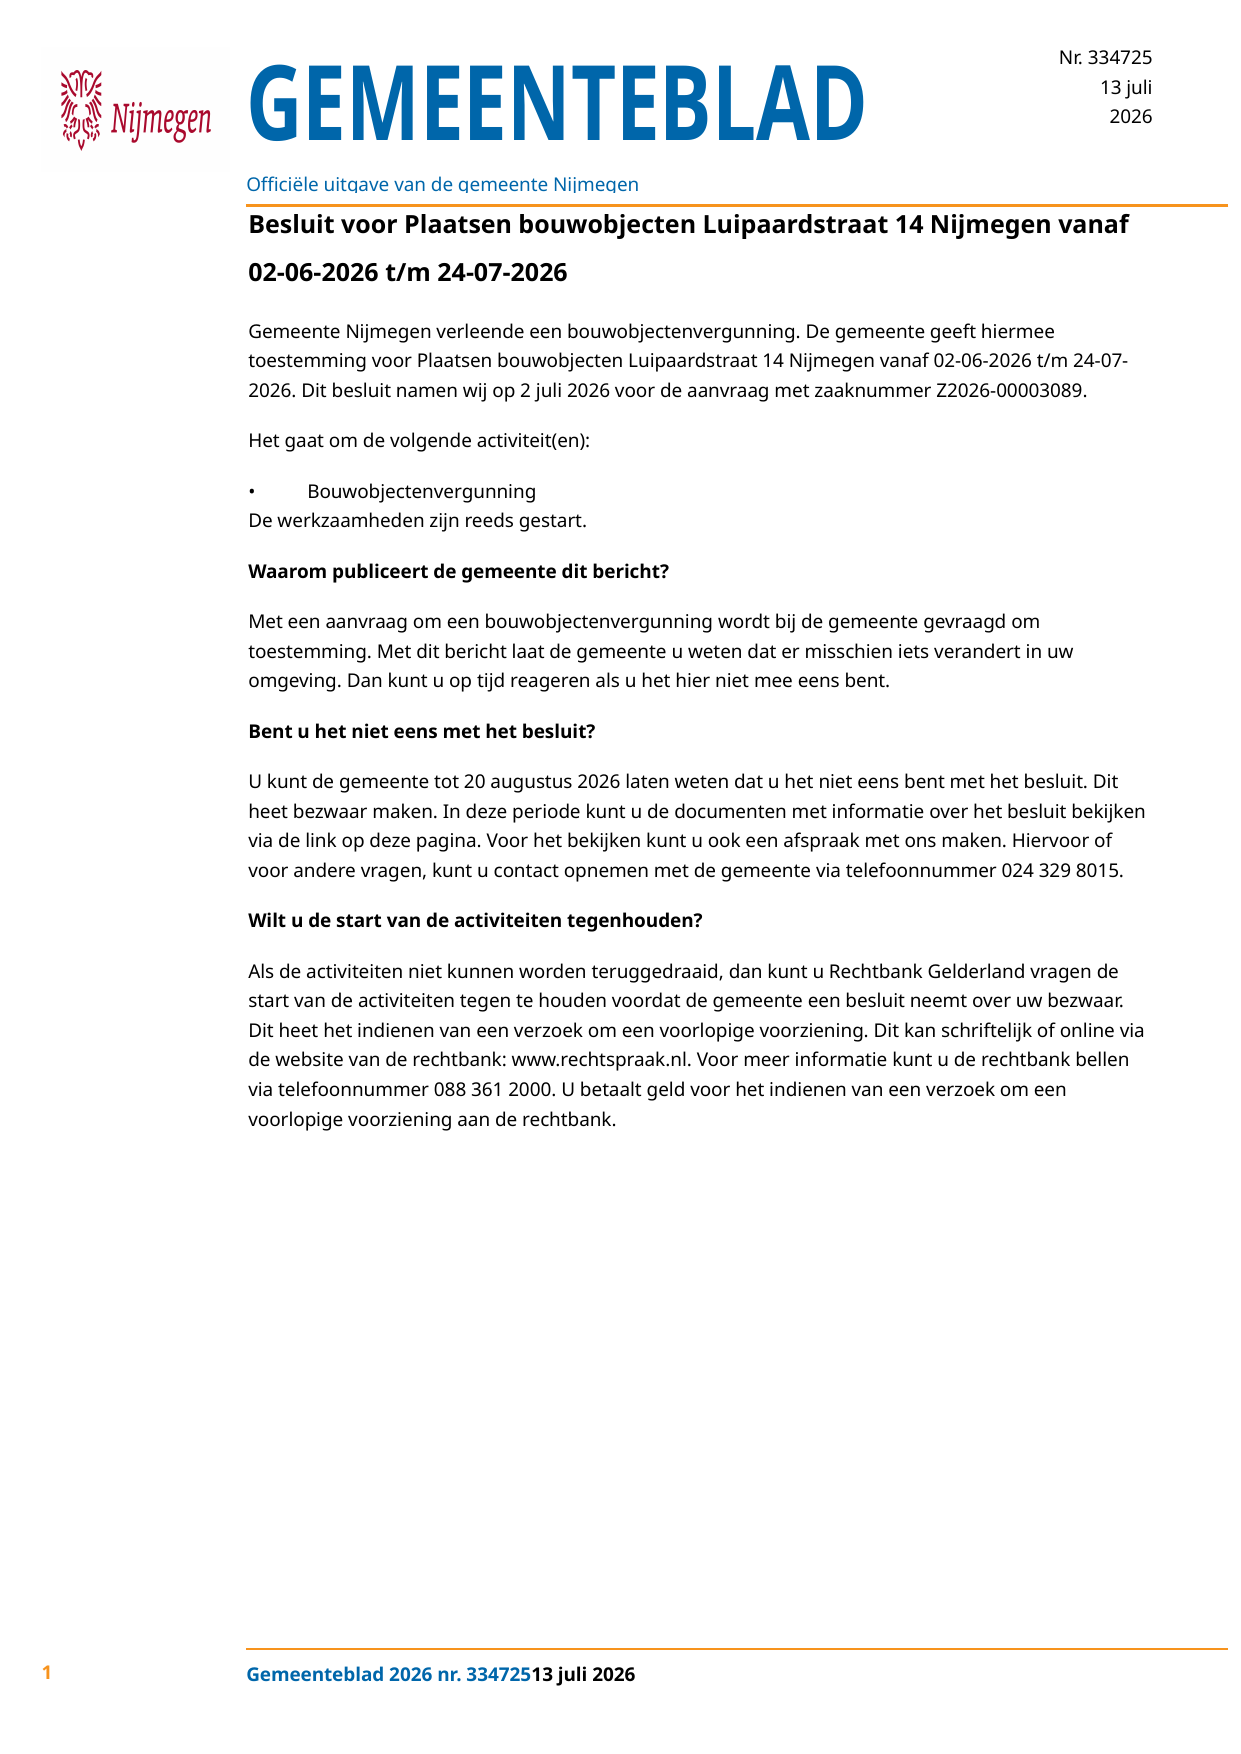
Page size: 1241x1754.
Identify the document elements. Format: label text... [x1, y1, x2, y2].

text Met een aanvraag om een bouwobjectenvergunning wordt bij de gemeente gevraagd om toestemming. Met dit bericht laat de gemeente u weten dat er misschien iets verandert in uw omgeving. Dan kunt u op tijd reageren als u het hier niet mee eens bent. [248, 608, 1152, 693]
text U kunt de gemeente tot 20 augustus 2026 laten weten dat u het niet eens bent met het besluit. Dit heet bezwaar maken. In deze periode kunt u de documenten met informatie over het besluit bekijken via de link op deze pagina. Voor het bekijken kunt u ook een afspraak met ons maken. Hiervoor of voor andere vragen, kunt u contact opnemen met de gemeente via telefoonnummer 024 329 8015. [248, 768, 1152, 883]
text De werkzaamheden zijn reeds gestart. [248, 507, 1152, 533]
text Besluit voor Plaatsen bouwobjecten Luipaardstraat 14 Nijmegen vanaf 02-06-2026 t/m 24-07-2026 [248, 207, 1152, 288]
text Wilt u de start van de activiteiten tegenhouden? [248, 907, 1152, 933]
text Gemeente Nijmegen verleende een bouwobjectenvergunning. De gemeente geeft hiermee toestemming voor Plaatsen bouwobjecten Luipaardstraat 14 Nijmegen vanaf 02-06-2026 t/m 24-07-2026. Dit besluit namen wij op 2 juli 2026 voor de aanvraag met zaaknummer Z2026-00003089. [248, 318, 1152, 403]
text Waarom publiceert de gemeente dit bericht? [248, 558, 1152, 584]
list Bouwobjectenvergunning [248, 478, 1152, 504]
text Als de activiteiten niet kunnen worden teruggedraaid, dan kunt u Rechtbank Gelderland vragen de start van de activiteiten tegen te houden voordat de gemeente een besluit neemt over uw bezwaar. Dit heet het indienen van een verzoek om een voorlopige voorziening. Dit kan schriftelijk of online via de website van de rechtbank: www.rechtspraak.nl. Voor meer informatie kunt u de rechtbank bellen via telefoonnummer 088 361 2000. U betaalt geld voor het indienen van een verzoek om een voorlopige voorziening aan de rechtbank. [248, 958, 1152, 1132]
text Bent u het niet eens met het besluit? [248, 718, 1152, 744]
text Het gaat om de volgende activiteit(en): [248, 427, 1152, 453]
picture [41, 47, 231, 172]
